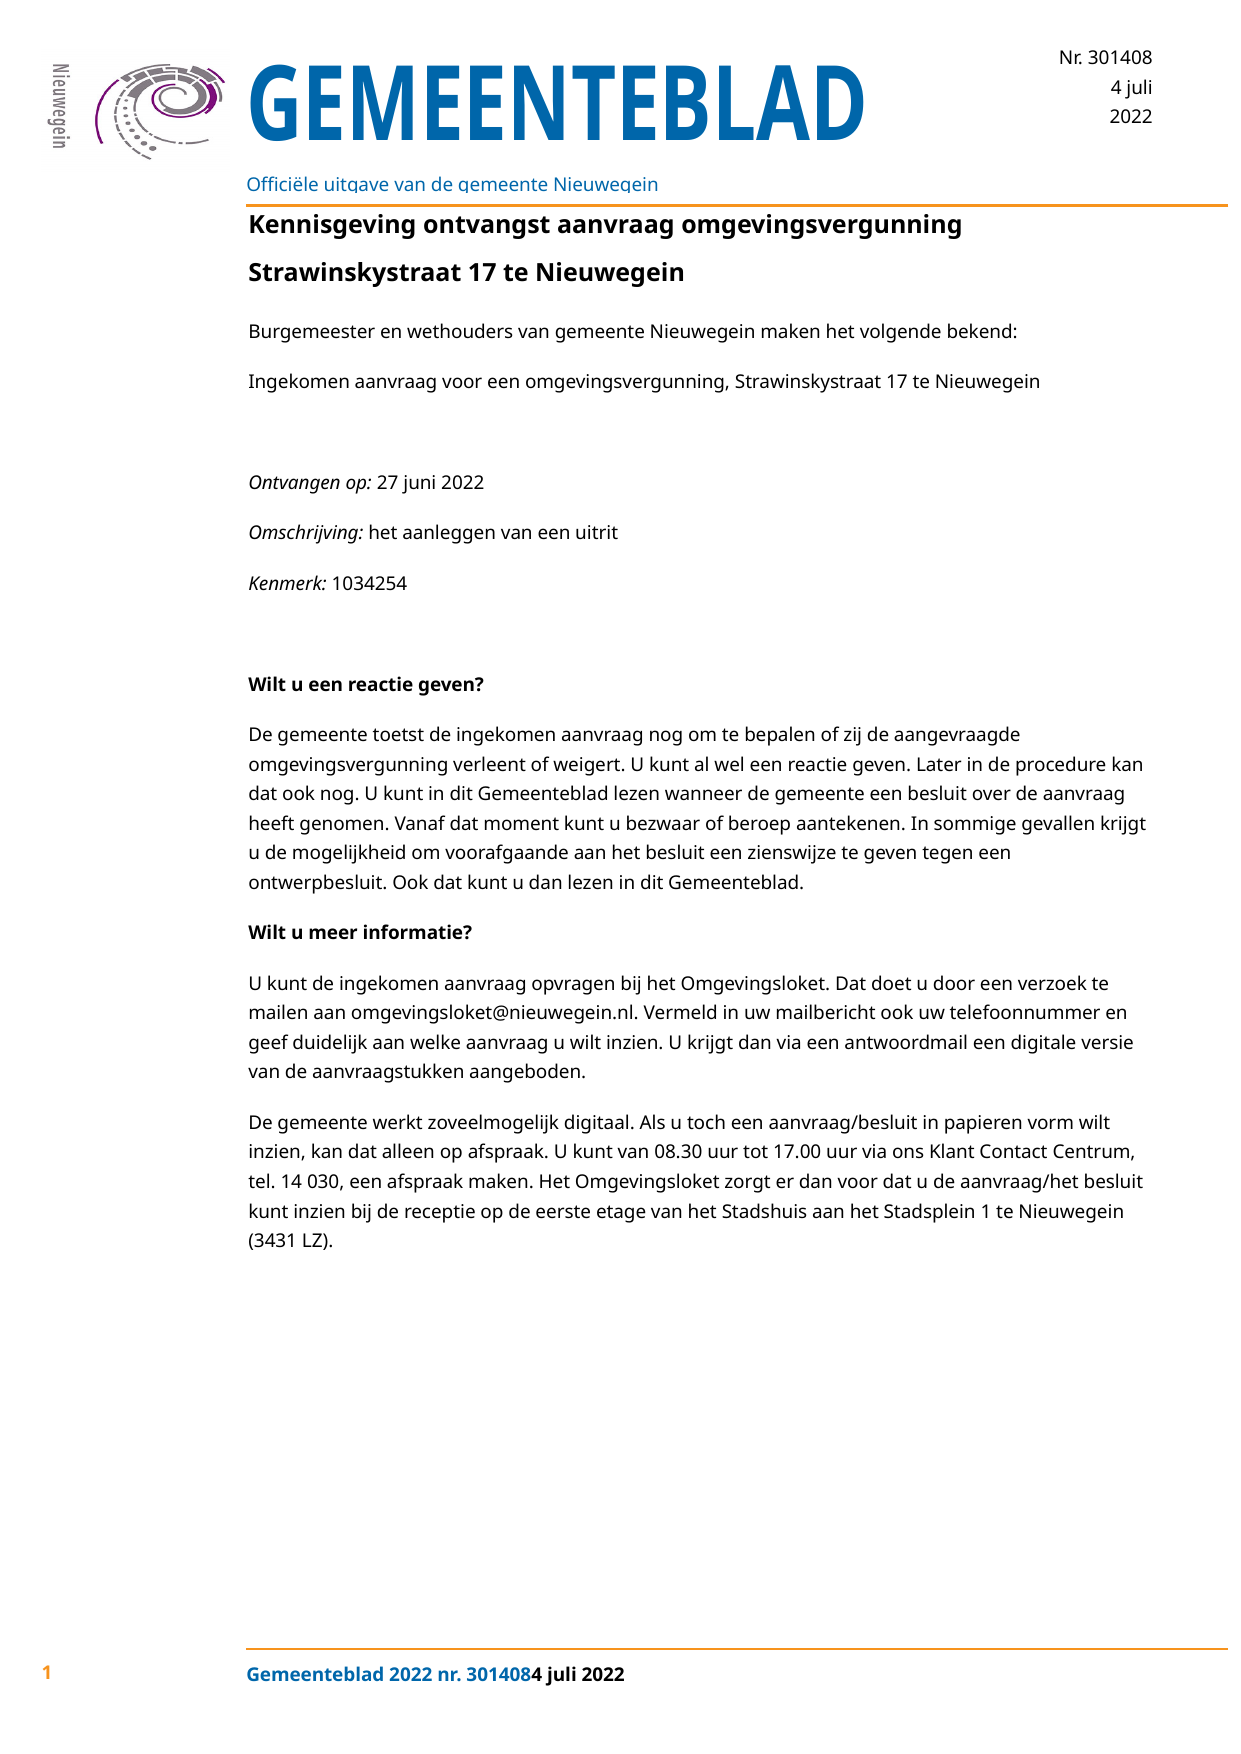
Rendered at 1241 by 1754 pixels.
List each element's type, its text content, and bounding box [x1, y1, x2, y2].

text Wilt u meer informatie? [248, 919, 1152, 945]
text De gemeente toetst de ingekomen aanvraag nog om te bepalen of zij de aangevraagde omgevingsvergunning verleent of weigert. U kunt al wel een reactie geven. Later in de procedure kan dat ook nog. U kunt in dit Gemeenteblad lezen wanneer de gemeente een besluit over de aanvraag heeft genomen. Vanaf dat moment kunt u bezwaar of beroep aantekenen. In sommige gevallen krijgt u de mogelijkheid om voorafgaande aan het besluit een zienswijze te geven tegen een ontwerpbesluit. Ook dat kunt u dan lezen in dit Gemeenteblad. [248, 721, 1152, 895]
text Kenmerk: 1034254 [248, 570, 1152, 596]
text Ingekomen aanvraag voor een omgevingsvergunning, Strawinskystraat 17 te Nieuwegein [248, 368, 1152, 394]
picture [41, 47, 231, 172]
text Omschrijving: het aanleggen van een uitrit [248, 519, 1152, 545]
text Burgemeester en wethouders van gemeente Nieuwegein maken het volgende bekend: [248, 318, 1152, 344]
text De gemeente werkt zoveelmogelijk digitaal. Als u toch een aanvraag/besluit in papieren vorm wilt inzien, kan dat alleen op afspraak. U kunt van 08.30 uur tot 17.00 uur via ons Klant Contact Centrum, tel. 14 030, een afspraak maken. Het Omgevingsloket zorgt er dan voor dat u de aanvraag/het besluit kunt inzien bij de receptie op de eerste etage van het Stadshuis aan het Stadsplein 1 te Nieuwegein (3431 LZ). [248, 1109, 1152, 1253]
text U kunt de ingekomen aanvraag opvragen bij het Omgevingsloket. Dat doet u door een verzoek te mailen aan omgevingsloket@nieuwegein.nl. Vermeld in uw mailbericht ook uw telefoonnummer en geef duidelijk aan welke aanvraag u wilt inzien. U krijgt dan via een antwoordmail een digitale versie van de aanvraagstukken aangeboden. [248, 970, 1152, 1084]
text Kennisgeving ontvangst aanvraag omgevingsvergunning Strawinskystraat 17 te Nieuwegein [248, 207, 1152, 288]
text Ontvangen op: 27 juni 2022 [248, 469, 1152, 495]
text Wilt u een reactie geven? [248, 671, 1152, 697]
